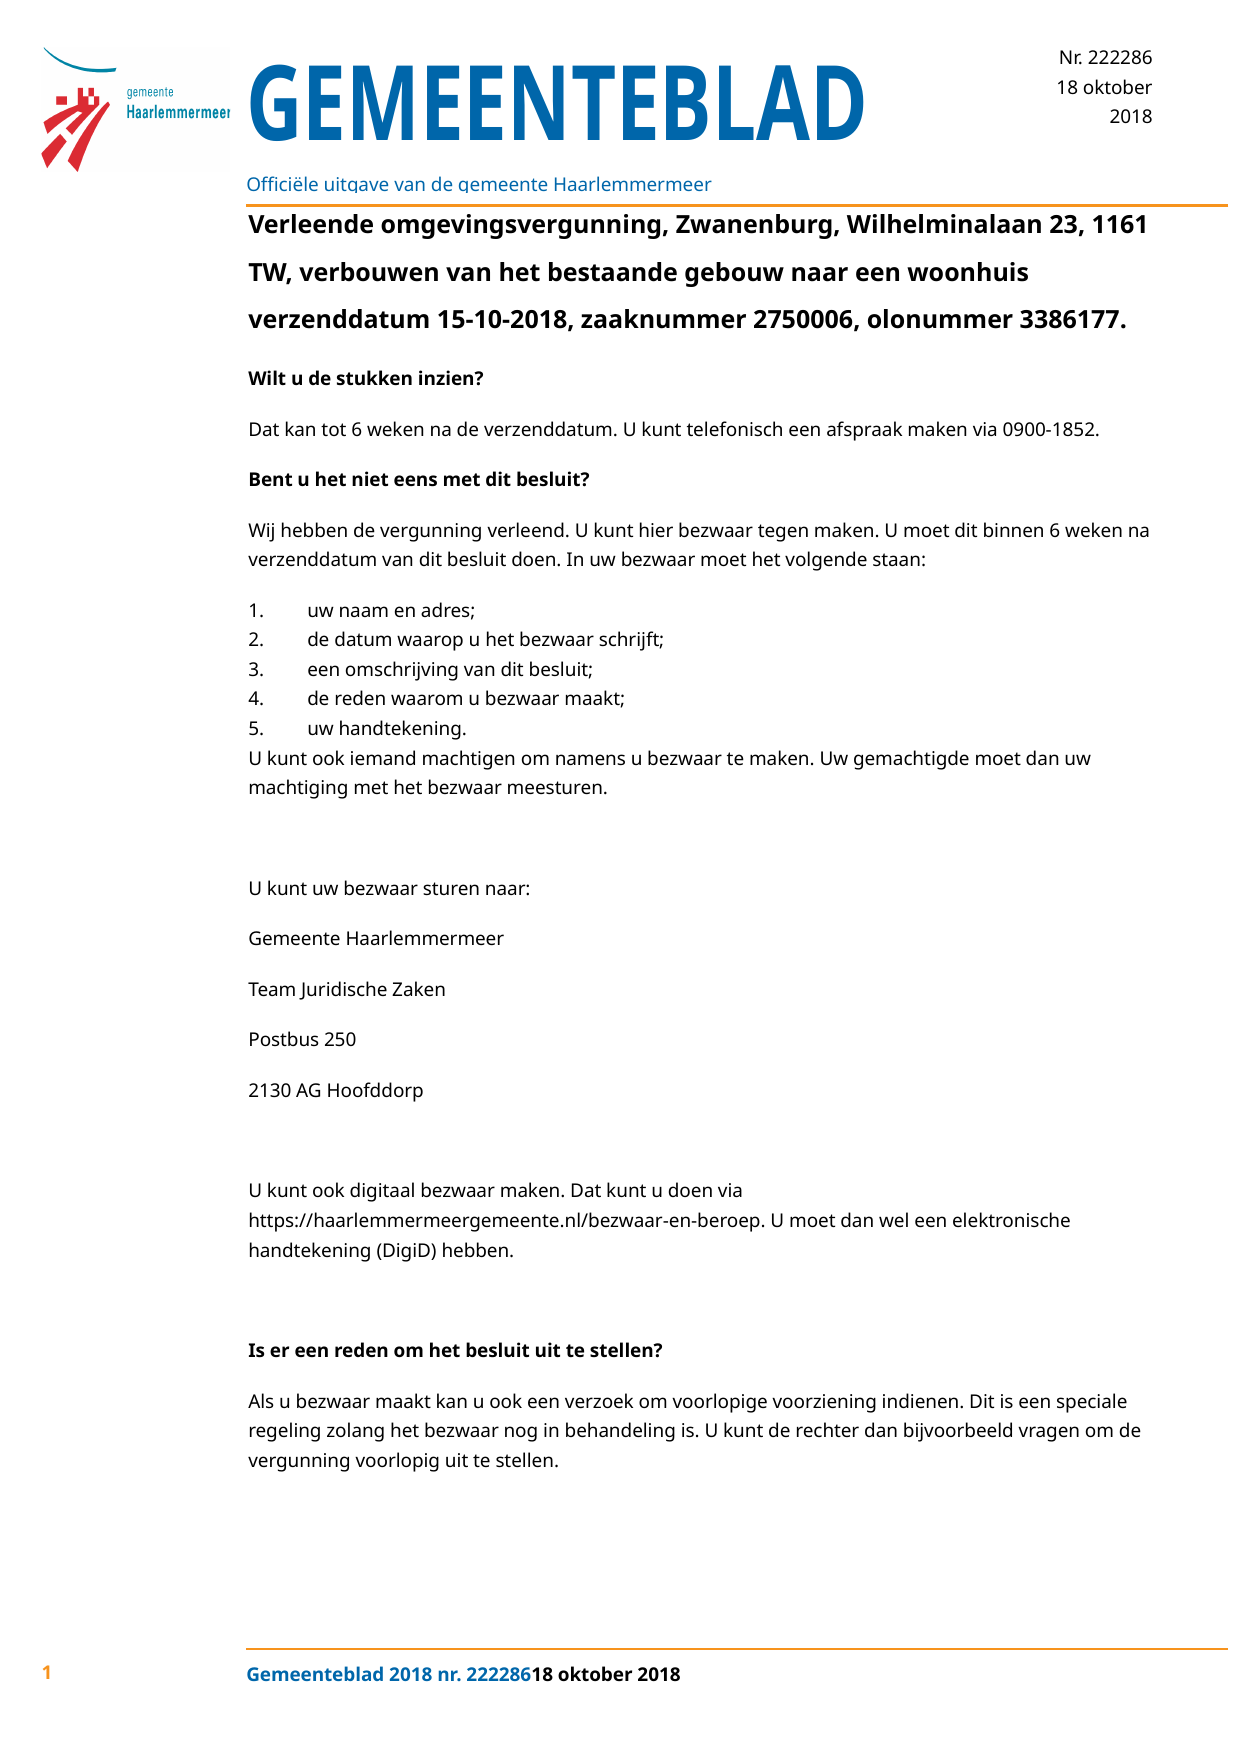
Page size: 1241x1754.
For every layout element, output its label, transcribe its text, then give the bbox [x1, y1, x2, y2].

list de datum waarop u het bezwaar schrijft; [248, 626, 1152, 652]
text Bent u het niet eens met dit besluit? [248, 466, 1152, 492]
text Team Juridische Zaken [248, 976, 1152, 1002]
text Gemeente Haarlemmermeer [248, 926, 1152, 951]
text 2130 AG Hoofddorp [248, 1077, 1152, 1102]
text Dat kan tot 6 weken na de verzenddatum. U kunt telefonisch een afspraak maken via 0900-1852. [248, 416, 1152, 442]
text Postbus 250 [248, 1026, 1152, 1052]
text U kunt uw bezwaar sturen naar: [248, 875, 1152, 901]
text Als u bezwaar maakt kan u ook een verzoek om voorlopige voorziening indienen. Dit is een speciale regeling zolang het bezwaar nog in behandeling is. U kunt de rechter dan bijvoorbeeld vragen om de vergunning voorlopig uit te stellen. [248, 1388, 1152, 1473]
text Wilt u de stukken inzien? [248, 366, 1152, 391]
text U kunt ook digitaal bezwaar maken. Dat kunt u doen via https://haarlemmermeergemeente.nl/bezwaar-en-beroep. U moet dan wel een elektronische handtekening (DigiD) hebben. [248, 1178, 1152, 1262]
list uw naam en adres; [248, 597, 1152, 622]
text Wij hebben de vergunning verleend. U kunt hier bezwaar tegen maken. U moet dit binnen 6 weken na verzenddatum van dit besluit doen. In uw bezwaar moet het volgende staan: [248, 517, 1152, 572]
list een omschrijving van dit besluit; [248, 656, 1152, 682]
list de reden waarom u bezwaar maakt; [248, 686, 1152, 711]
text Is er een reden om het besluit uit te stellen? [248, 1338, 1152, 1363]
text Verleende omgevingsvergunning, Zwanenburg, Wilhelminalaan 23, 1161 TW, verbouwen van het bestaande gebouw naar een woonhuis verzenddatum 15-10-2018, zaaknummer 2750006, olonummer 3386177. [248, 207, 1152, 336]
picture [41, 47, 231, 172]
list uw handtekening. [248, 715, 1152, 741]
text U kunt ook iemand machtigen om namens u bezwaar te maken. Uw gemachtigde moet dan uw machtiging met het bezwaar meesturen. [248, 745, 1152, 800]
